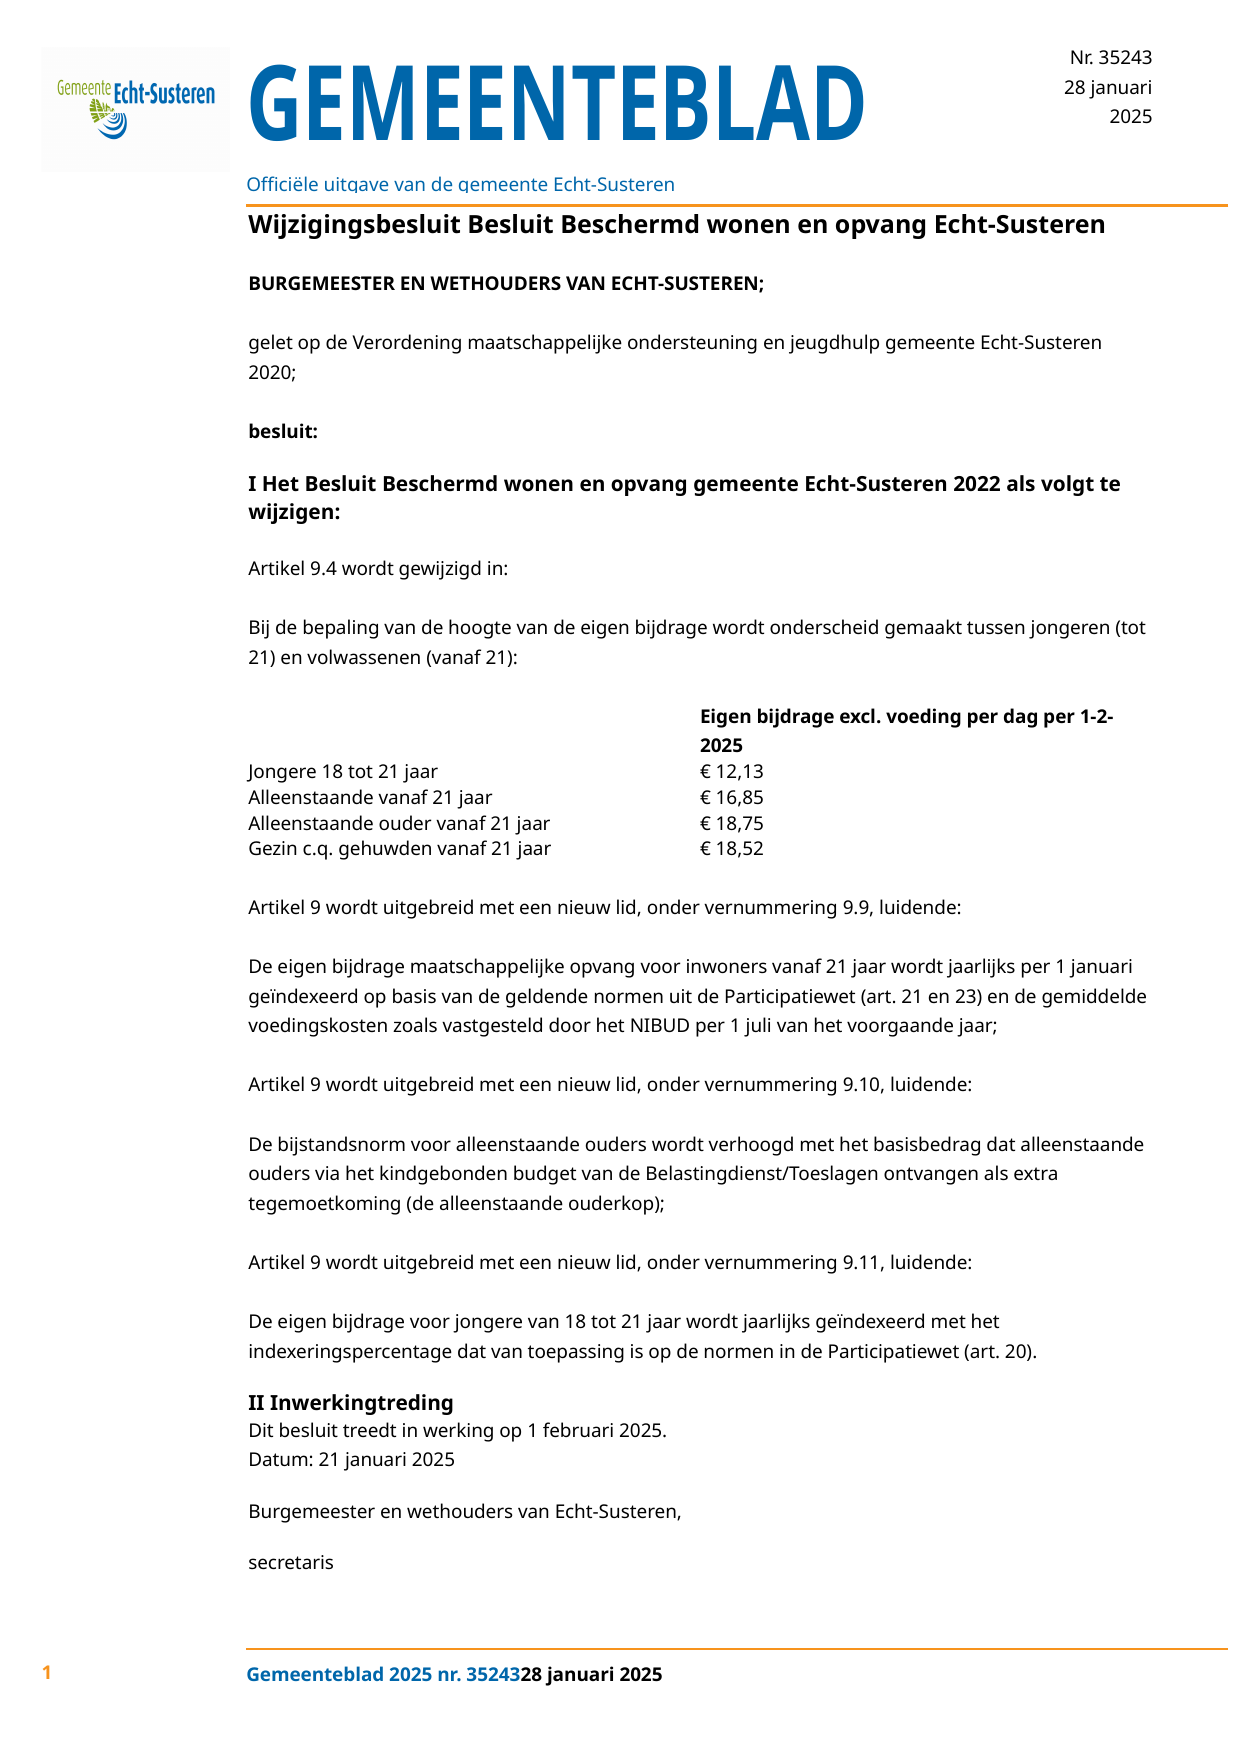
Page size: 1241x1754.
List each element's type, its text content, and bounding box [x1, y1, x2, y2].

text Bij de bepaling van de hoogte van de eigen bijdrage wordt onderscheid gemaakt tussen jongeren (tot 21) en volwassenen (vanaf 21): [248, 614, 1152, 669]
table_header Eigen bijdrage excl. voeding per dag per 1-2-2025 [700, 703, 1152, 758]
text BURGEMEESTER EN WETHOUDERS VAN ECHT-SUSTEREN; [248, 270, 1152, 296]
text De bijstandsnorm voor alleenstaande ouders wordt verhoogd met het basisbedrag dat alleenstaande ouders via het kindgebonden budget van de Belastingdienst/Toeslagen ontvangen als extra tegemoetkoming (de alleenstaande ouderkop); [248, 1131, 1152, 1216]
picture [41, 47, 231, 172]
text secretaris [248, 1549, 1152, 1575]
table_cell Alleenstaande vanaf 21 jaar [248, 784, 700, 810]
text Artikel 9.4 wordt gewijzigd in: [248, 555, 1152, 581]
text Wijzigingsbesluit Besluit Beschermd wonen en opvang Echt-Susteren [248, 207, 1152, 241]
text I Het Besluit Beschermd wonen en opvang gemeente Echt-Susteren 2022 als volgt te wijzigen: [248, 469, 1152, 526]
table_header [248, 703, 700, 758]
text Artikel 9 wordt uitgebreid met een nieuw lid, onder vernummering 9.11, luidende: [248, 1249, 1152, 1275]
table_cell Jongere 18 tot 21 jaar [248, 759, 700, 784]
text besluit: [248, 418, 1152, 444]
text Dit besluit treedt in werking op 1 februari 2025. [248, 1417, 1152, 1442]
table_cell Gezin c.q. gehuwden vanaf 21 jaar [248, 836, 700, 861]
text Artikel 9 wordt uitgebreid met een nieuw lid, onder vernummering 9.10, luidende: [248, 1072, 1152, 1097]
text gelet op de Verordening maatschappelijke ondersteuning en jeugdhulp gemeente Echt-Susteren 2020; [248, 329, 1152, 385]
table_cell € 12,13 [700, 759, 1152, 784]
text De eigen bijdrage maatschappelijke opvang voor inwoners vanaf 21 jaar wordt jaarlijks per 1 januari geïndexeerd op basis van de geldende normen uit de Participatiewet (art. 21 en 23) en de gemiddelde voedingskosten zoals vastgesteld door het NIBUD per 1 juli van het voorgaande jaar; [248, 953, 1152, 1038]
table_cell € 16,85 [700, 784, 1152, 810]
text Artikel 9 wordt uitgebreid met een nieuw lid, onder vernummering 9.9, luidende: [248, 894, 1152, 920]
text De eigen bijdrage voor jongere van 18 tot 21 jaar wordt jaarlijks geïndexeerd met het indexeringspercentage dat van toepassing is op de normen in de Participatiewet (art. 20). [248, 1308, 1152, 1364]
table_cell € 18,75 [700, 810, 1152, 836]
text Datum: 21 januari 2025 [248, 1446, 1152, 1472]
text II Inwerkingtreding [248, 1388, 1152, 1417]
table_cell Alleenstaande ouder vanaf 21 jaar [248, 810, 700, 836]
text Burgemeester en wethouders van Echt-Susteren, [248, 1498, 1152, 1523]
table_cell € 18,52 [700, 836, 1152, 861]
